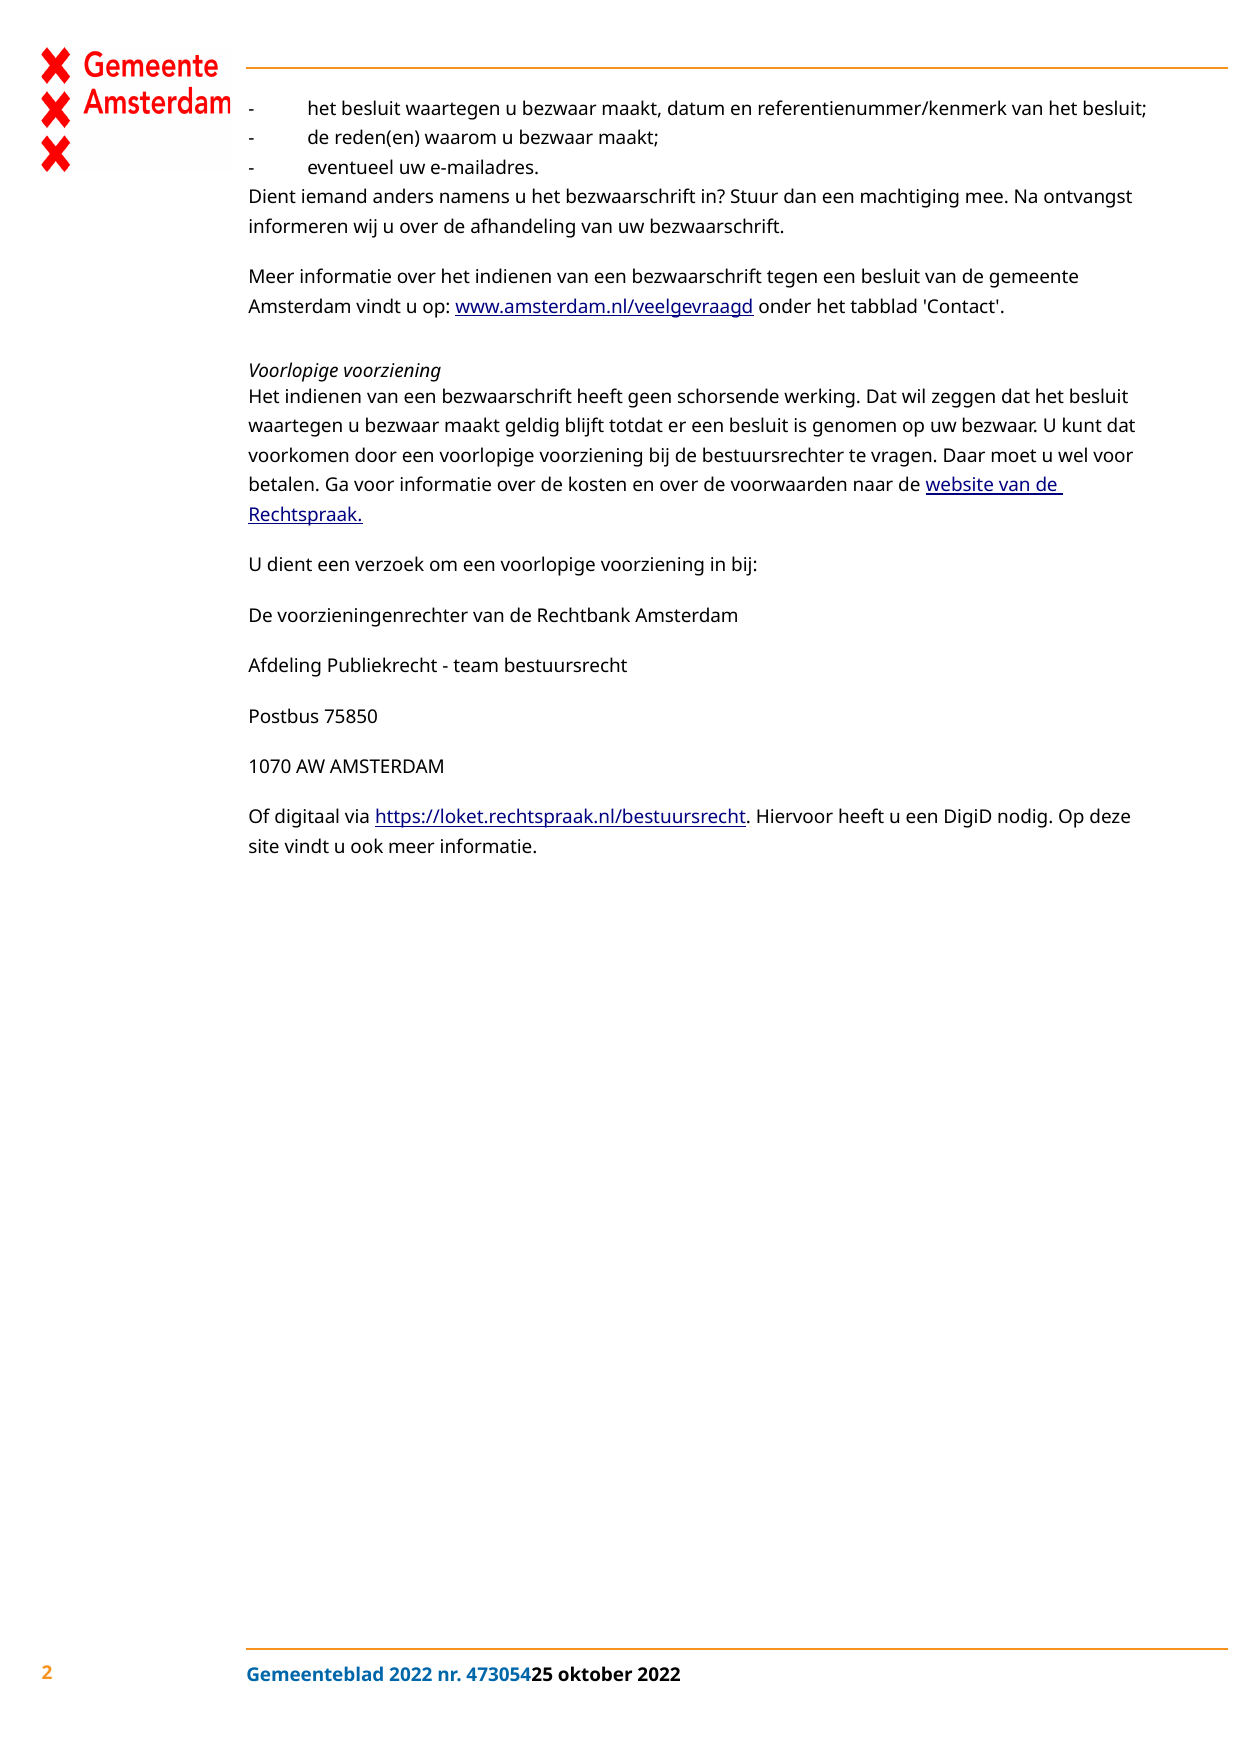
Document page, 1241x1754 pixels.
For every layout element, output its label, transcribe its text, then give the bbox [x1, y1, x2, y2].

picture [41, 47, 231, 172]
text Meer informatie over het indienen van een bezwaarschrift tegen een besluit van de gemeente Amsterdam vindt u op: www.amsterdam.nl/veelgevraagd onder het tabblad 'Contact'. [248, 263, 1152, 319]
list het besluit waartegen u bezwaar maakt, datum en referentienummer/kenmerk van het besluit; [248, 95, 1152, 121]
text 1070 AW AMSTERDAM [248, 753, 1152, 779]
text U dient een verzoek om een voorlopige voorziening in bij: [248, 552, 1152, 577]
list de reden(en) waarom u bezwaar maakt; [248, 124, 1152, 150]
text De voorzieningenrechter van de Rechtbank Amsterdam [248, 602, 1152, 628]
text Voorlopige voorziening [248, 357, 1152, 383]
text Afdeling Publiekrecht - team bestuursrecht [248, 652, 1152, 678]
text Of digitaal via https://loket.rechtspraak.nl/bestuursrecht. Hiervoor heeft u een DigiD nodig. Op deze site vindt u ook meer informatie. [248, 804, 1152, 859]
text Het indienen van een bezwaarschrift heeft geen schorsende werking. Dat wil zeggen dat het besluit waartegen u bezwaar maakt geldig blijft totdat er een besluit is genomen op uw bezwaar. U kunt dat voorkomen door een voorlopige voorziening bij de bestuursrechter te vragen. Daar moet u wel voor betalen. Ga voor informatie over de kosten en over de voorwaarden naar de website van de Rechtspraak. [248, 383, 1152, 527]
list eventueel uw e-mailadres. [248, 154, 1152, 180]
text Postbus 75850 [248, 703, 1152, 728]
text Dient iemand anders namens u het bezwaarschrift in? Stuur dan een machtiging mee. Na ontvangst informeren wij u over de afhandeling van uw bezwaarschrift. [248, 183, 1152, 239]
